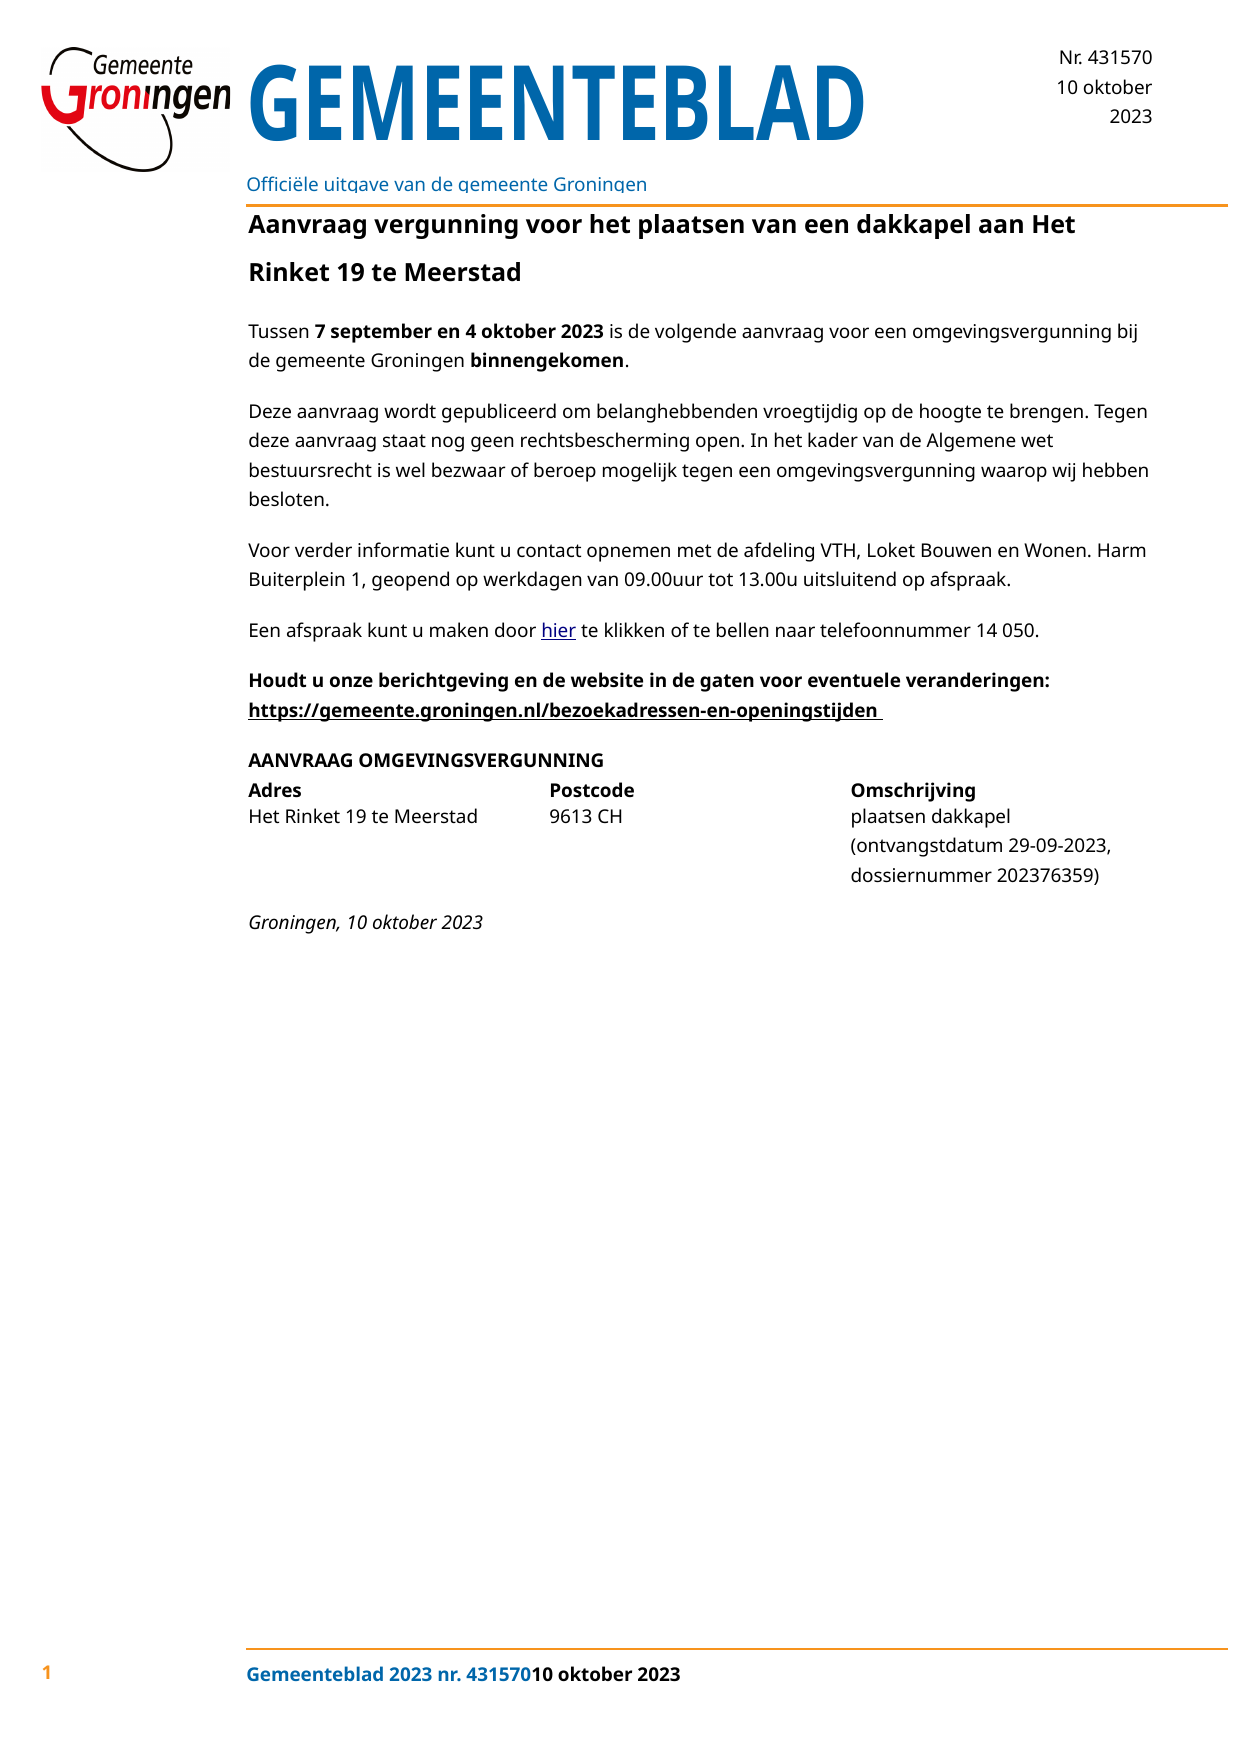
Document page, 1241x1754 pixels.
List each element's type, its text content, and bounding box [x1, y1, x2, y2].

table_header Omschrijving [850, 777, 1152, 803]
picture [41, 47, 231, 172]
table_cell plaatsen dakkapel (ontvangstdatum 29-09-2023, dossiernummer 202376359) [850, 803, 1152, 888]
text Aanvraag vergunning voor het plaatsen van een dakkapel aan Het Rinket 19 te Meerstad [248, 207, 1152, 288]
text Voor verder informatie kunt u contact opnemen met de afdeling VTH, Loket Bouwen en Wonen. Harm Buiterplein 1, geopend op werkdagen van 09.00uur tot 13.00u uitsluitend op afspraak. [248, 537, 1152, 592]
text Deze aanvraag wordt gepubliceerd om belanghebbenden vroegtijdig op de hoogte te brengen. Tegen deze aanvraag staat nog geen rechtsbescherming open. In het kader van de Algemene wet bestuursrecht is wel bezwaar of beroep mogelijk tegen een omgevingsvergunning waarop wij hebben besloten. [248, 398, 1152, 512]
table_cell 9613 CH [549, 803, 850, 888]
table_header Adres [248, 777, 549, 803]
table_cell Het Rinket 19 te Meerstad [248, 803, 549, 888]
text Tussen 7 september en 4 oktober 2023 is de volgende aanvraag voor een omgevingsvergunning bij de gemeente Groningen binnengekomen. [248, 318, 1152, 373]
text AANVRAAG OMGEVINGSVERGUNNING [248, 747, 1152, 773]
table_header Postcode [549, 777, 850, 803]
text Een afspraak kunt u maken door hier te klikken of te bellen naar telefoonnummer 14 050. [248, 617, 1152, 643]
text Groningen, 10 oktober 2023 [248, 909, 1152, 935]
text Houdt u onze berichtgeving en de website in de gaten voor eventuele veranderingen: https://gemeente.groningen.nl/bezoekadressen-en-openingstijden [248, 667, 1152, 723]
